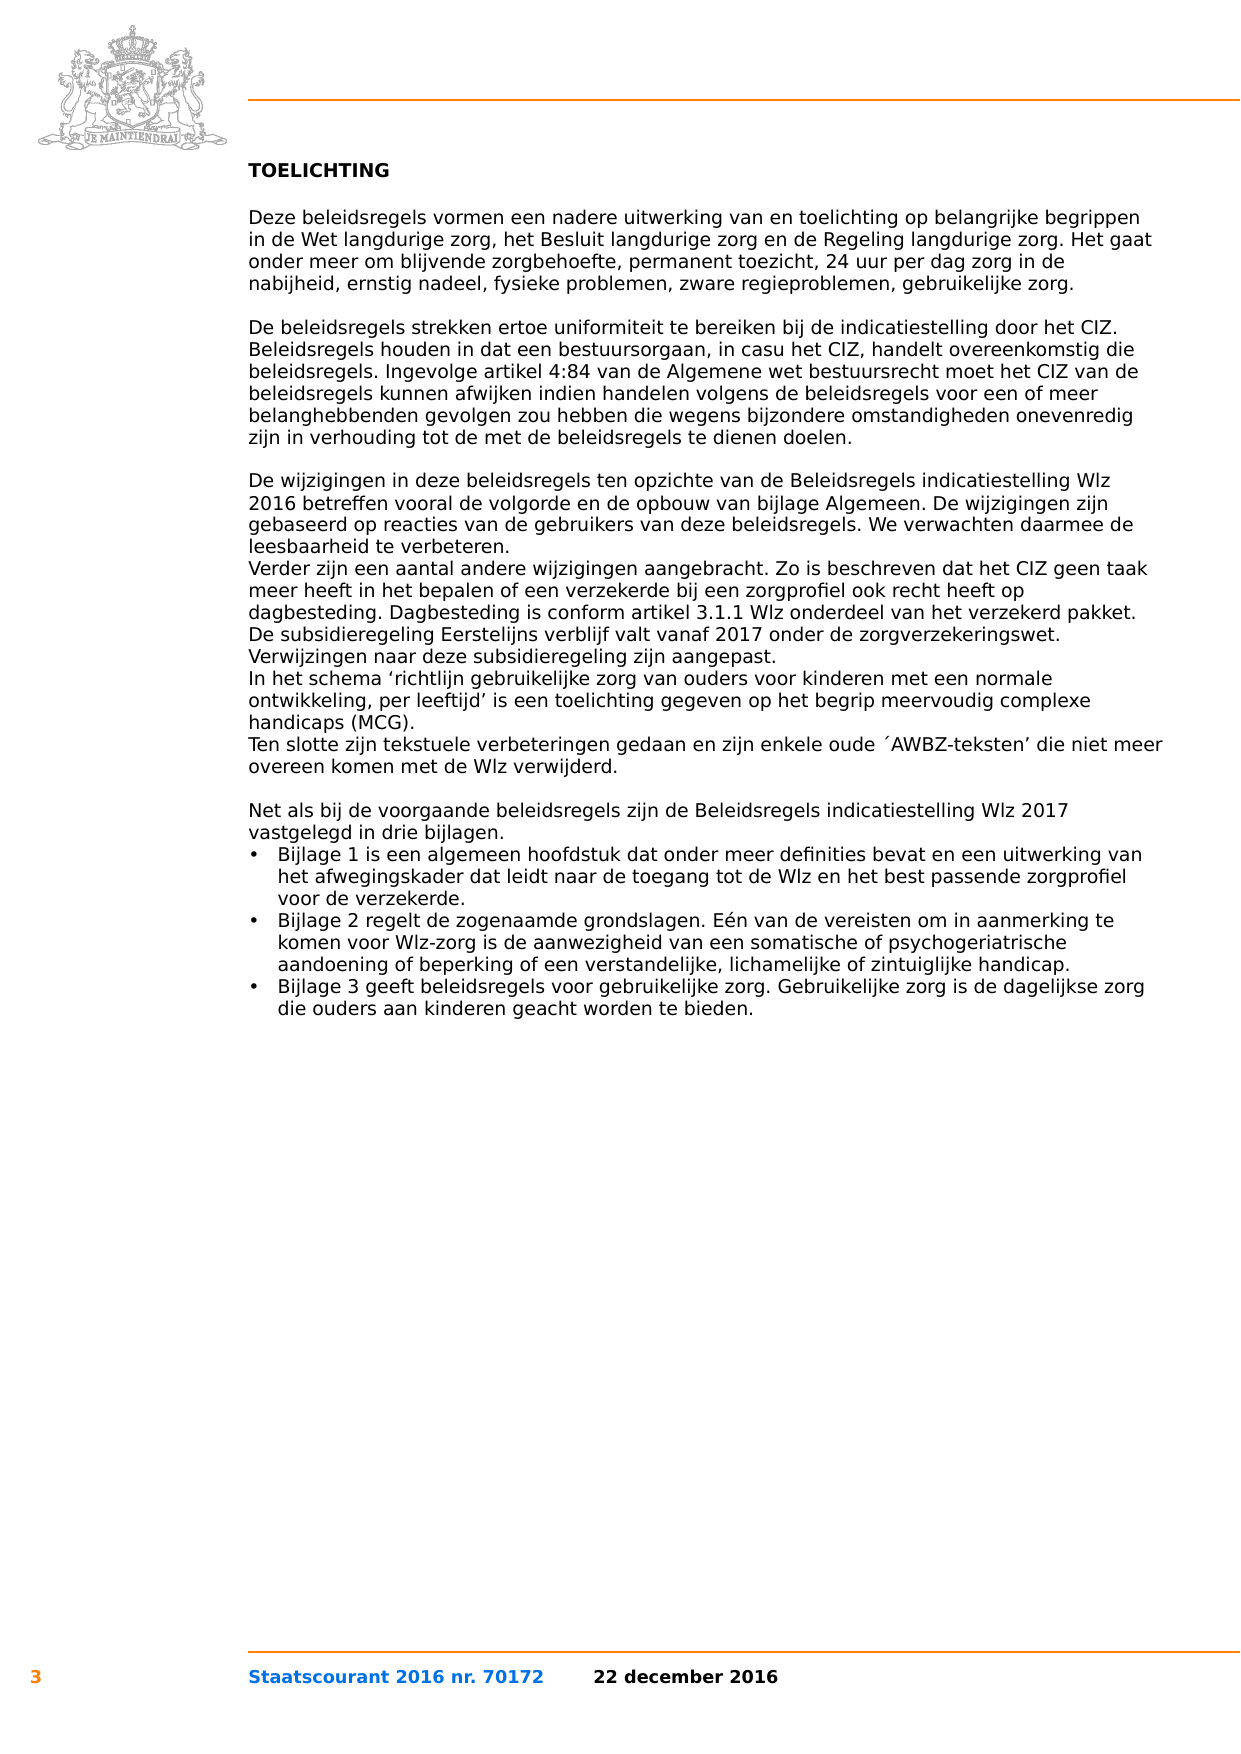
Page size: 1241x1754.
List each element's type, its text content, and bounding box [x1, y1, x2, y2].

text Deze beleidsregels vormen een nadere uitwerking van en toelichting op belangrijke begrippen in de Wet langdurige zorg, het Besluit langdurige zorg en de Regeling langdurige zorg. Het gaat onder meer om blijvende zorgbehoefte, permanent toezicht, 24 uur per dag zorg in de nabijheid, ernstig nadeel, fysieke problemen, zware regieproblemen, gebruikelijke zorg. [248, 207, 1163, 295]
text • Bijlage 2 regelt de zogenaamde grondslagen. Eén van de vereisten om in aanmerking te komen voor Wlz-zorg is de aanwezigheid van een somatische of psychogeriatrische aandoening of beperking of een verstandelijke, lichamelijke of zintuiglijke handicap. [248, 910, 1163, 976]
text Ten slotte zijn tekstuele verbeteringen gedaan en zijn enkele oude ´AWBZ-teksten’ die niet meer overeen komen met de Wlz verwijderd. [248, 734, 1163, 778]
text Verder zijn een aantal andere wijzigingen aangebracht. Zo is beschreven dat het CIZ geen taak meer heeft in het bepalen of een verzekerde bij een zorgprofiel ook recht heeft op dagbesteding. Dagbesteding is conform artikel 3.1.1 Wlz onderdeel van het verzekerd pakket. [248, 558, 1163, 624]
picture [38, 25, 227, 150]
subtitle TOELICHTING [248, 160, 1163, 182]
text De beleidsregels strekken ertoe uniformiteit te bereiken bij de indicatiestelling door het CIZ. Beleidsregels houden in dat een bestuursorgaan, in casu het CIZ, handelt overeenkomstig die beleidsregels. Ingevolge artikel 4:84 van de Algemene wet bestuursrecht moet het CIZ van de beleidsregels kunnen afwijken indien handelen volgens de beleidsregels voor een of meer belanghebbenden gevolgen zou hebben die wegens bijzondere omstandigheden onevenredig zijn in verhouding tot de met de beleidsregels te dienen doelen. [248, 317, 1163, 448]
text De subsidieregeling Eerstelijns verblijf valt vanaf 2017 onder de zorgverzekeringswet. Verwijzingen naar deze subsidieregeling zijn aangepast. [248, 624, 1163, 668]
text De wijzigingen in deze beleidsregels ten opzichte van de Beleidsregels indicatiestelling Wlz 2016 betreffen vooral de volgorde en de opbouw van bijlage Algemeen. De wijzigingen zijn gebaseerd op reacties van de gebruikers van deze beleidsregels. We verwachten daarmee de leesbaarheid te verbeteren. [248, 470, 1163, 558]
text • Bijlage 3 geeft beleidsregels voor gebruikelijke zorg. Gebruikelijke zorg is de dagelijkse zorg die ouders aan kinderen geacht worden te bieden. [248, 976, 1163, 1020]
text • Bijlage 1 is een algemeen hoofdstuk dat onder meer definities bevat en een uitwerking van het afwegingskader dat leidt naar de toegang tot de Wlz en het best passende zorgprofiel voor de verzekerde. [248, 844, 1163, 910]
text Net als bij de voorgaande beleidsregels zijn de Beleidsregels indicatiestelling Wlz 2017 vastgelegd in drie bijlagen. [248, 800, 1163, 844]
text In het schema ‘richtlijn gebruikelijke zorg van ouders voor kinderen met een normale ontwikkeling, per leeftijd’ is een toelichting gegeven op het begrip meervoudig complexe handicaps (MCG). [248, 668, 1163, 734]
